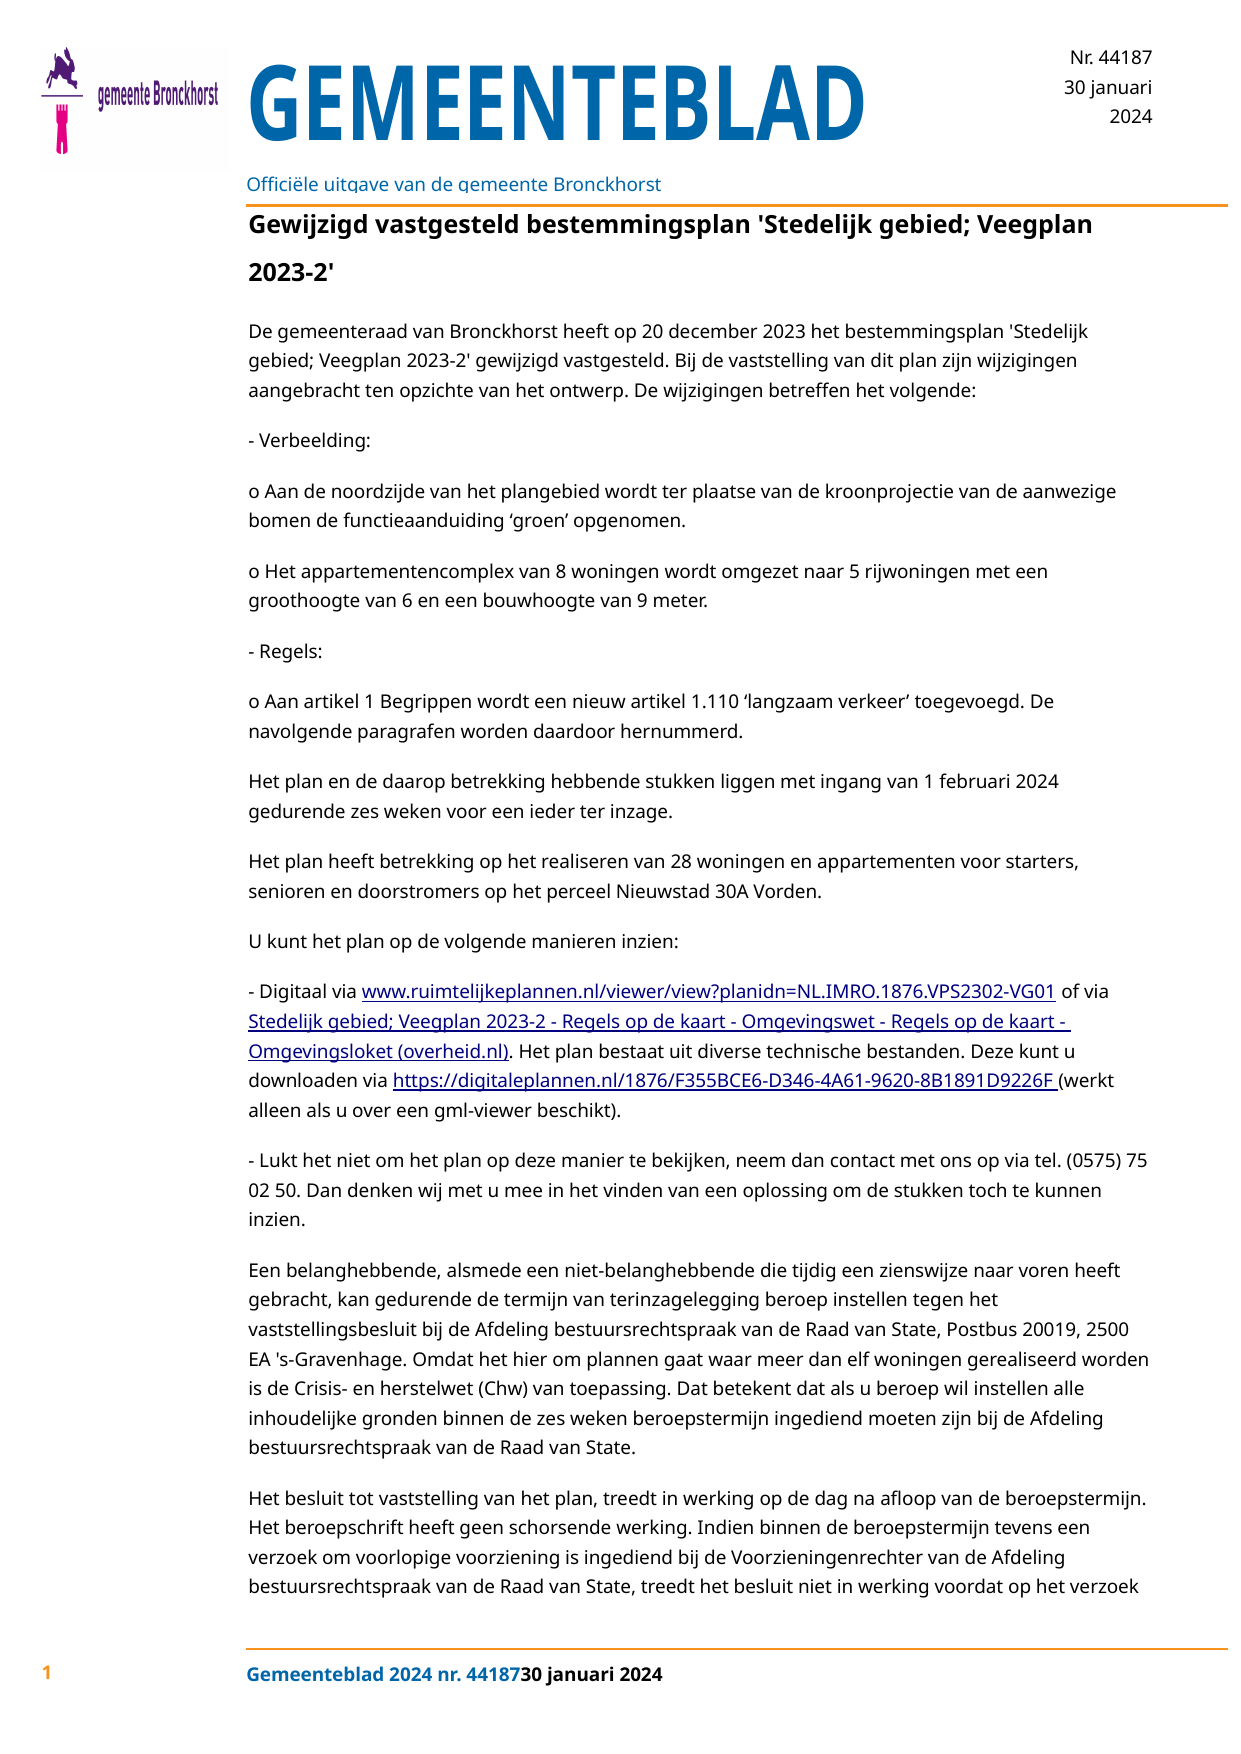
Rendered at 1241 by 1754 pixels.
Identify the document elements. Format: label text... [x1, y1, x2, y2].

text - Verbeelding: [248, 427, 1152, 453]
text o Aan de noordzijde van het plangebied wordt ter plaatse van de kroonprojectie van de aanwezige bomen de functieaanduiding ‘groen’ opgenomen. [248, 478, 1152, 533]
text Het plan en de daarop betrekking hebbende stukken liggen met ingang van 1 februari 2024 gedurende zes weken voor een ieder ter inzage. [248, 768, 1152, 824]
text o Aan artikel 1 Begrippen wordt een nieuw artikel 1.110 ‘langzaam verkeer’ toegevoegd. De navolgende paragrafen worden daardoor hernummerd. [248, 688, 1152, 744]
text Het besluit tot vaststelling van het plan, treedt in werking op de dag na afloop van de beroepstermijn. Het beroepschrift heeft geen schorsende werking. Indien binnen de beroepstermijn tevens een verzoek om voorlopige voorziening is ingediend bij de Voorzieningenrechter van de Afdeling bestuursrechtspraak van de Raad van State, treedt het besluit niet in werking voordat op het verzoek [248, 1485, 1152, 1599]
text U kunt het plan op de volgende manieren inzien: [248, 928, 1152, 954]
text De gemeenteraad van Bronckhorst heeft op 20 december 2023 het bestemmingsplan 'Stedelijk gebied; Veegplan 2023-2' gewijzigd vastgesteld. Bij de vaststelling van dit plan zijn wijzigingen aangebracht ten opzichte van het ontwerp. De wijzigingen betreffen het volgende: [248, 318, 1152, 403]
text Gewijzigd vastgesteld bestemmingsplan 'Stedelijk gebied; Veegplan 2023-2' [248, 207, 1152, 288]
text - Digitaal via www.ruimtelijkeplannen.nl/viewer/view?planidn=NL.IMRO.1876.VPS2302-VG01 of via Stedelijk gebied; Veegplan 2023-2 - Regels op de kaart - Omgevingswet - Regels op de kaart - Omgevingsloket (overheid.nl). Het plan bestaat uit diverse technische bestanden. Deze kunt u downloaden via https://digitaleplannen.nl/1876/F355BCE6-D346-4A61-9620-8B1891D9226F (werkt alleen als u over een gml-viewer beschikt). [248, 979, 1152, 1123]
picture [41, 47, 231, 172]
text - Lukt het niet om het plan op deze manier te bekijken, neem dan contact met ons op via tel. (0575) 75 02 50. Dan denken wij met u mee in het vinden van een oplossing om de stukken toch te kunnen inzien. [248, 1147, 1152, 1232]
text - Regels: [248, 638, 1152, 664]
text Een belanghebbende, alsmede een niet-belanghebbende die tijdig een zienswijze naar voren heeft gebracht, kan gedurende de termijn van terinzagelegging beroep instellen tegen het vaststellingsbesluit bij de Afdeling bestuursrechtspraak van de Raad van State, Postbus 20019, 2500 EA 's-Gravenhage. Omdat het hier om plannen gaat waar meer dan elf woningen gerealiseerd worden is de Crisis- en herstelwet (Chw) van toepassing. Dat betekent dat als u beroep wil instellen alle inhoudelijke gronden binnen de zes weken beroepstermijn ingediend moeten zijn bij de Afdeling bestuursrechtspraak van de Raad van State. [248, 1257, 1152, 1460]
text o Het appartementencomplex van 8 woningen wordt omgezet naar 5 rijwoningen met een groothoogte van 6 en een bouwhoogte van 9 meter. [248, 558, 1152, 613]
text Het plan heeft betrekking op het realiseren van 28 woningen en appartementen voor starters, senioren en doorstromers op het perceel Nieuwstad 30A Vorden. [248, 848, 1152, 904]
